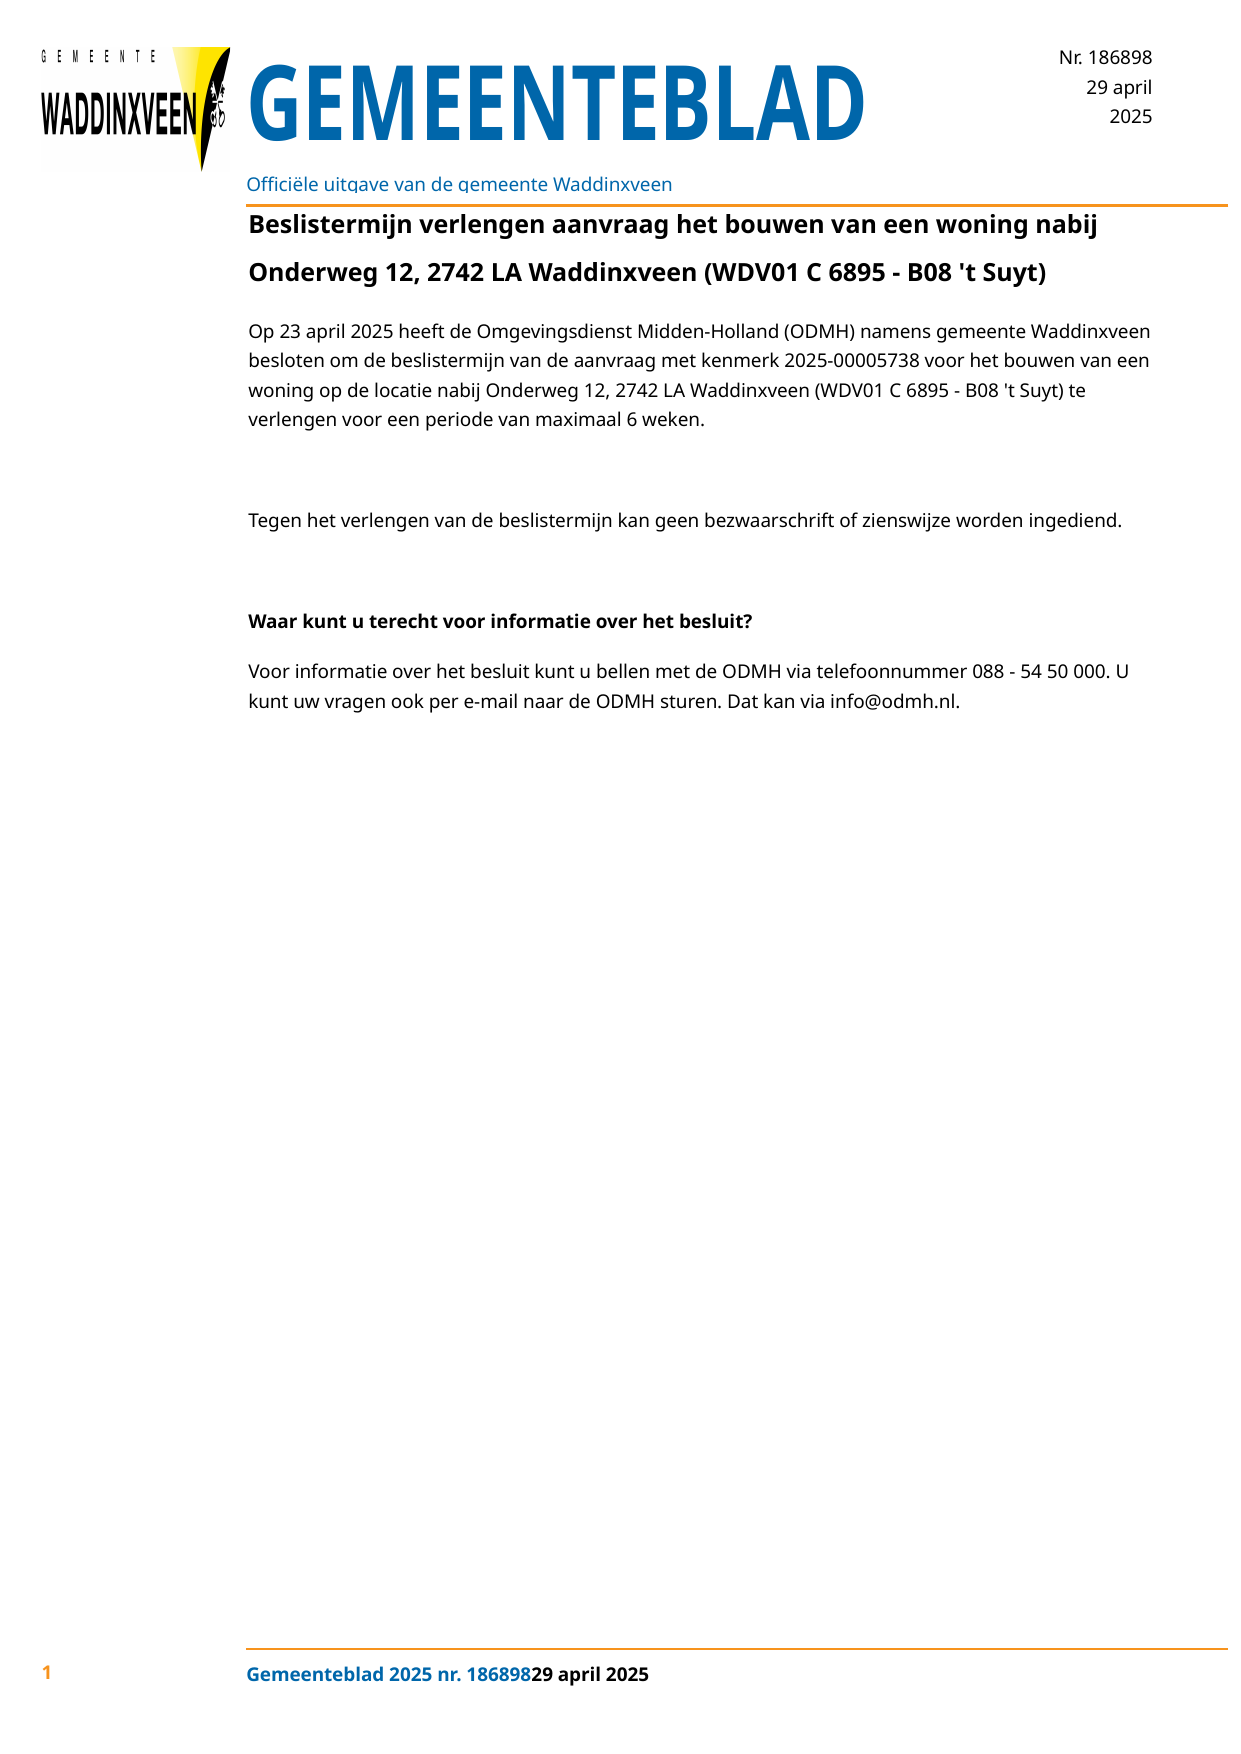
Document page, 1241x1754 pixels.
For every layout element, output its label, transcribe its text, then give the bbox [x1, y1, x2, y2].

text Beslistermijn verlengen aanvraag het bouwen van een woning nabij Onderweg 12, 2742 LA Waddinxveen (WDV01 C 6895 - B08 't Suyt) [248, 207, 1152, 288]
text Waar kunt u terecht voor informatie over het besluit? [248, 608, 1152, 634]
text Voor informatie over het besluit kunt u bellen met de ODMH via telefoonnummer 088 - 54 50 000. U kunt uw vragen ook per e-mail naar de ODMH sturen. Dat kan via info@odmh.nl. [248, 659, 1152, 714]
text Op 23 april 2025 heeft de Omgevingsdienst Midden-Holland (ODMH) namens gemeente Waddinxveen besloten om de beslistermijn van de aanvraag met kenmerk 2025-00005738 voor het bouwen van een woning op de locatie nabij Onderweg 12, 2742 LA Waddinxveen (WDV01 C 6895 - B08 't Suyt) te verlengen voor een periode van maximaal 6 weken. [248, 318, 1152, 432]
text Tegen het verlengen van de beslistermijn kan geen bezwaarschrift of zienswijze worden ingediend. [248, 507, 1152, 533]
picture [41, 47, 231, 172]
